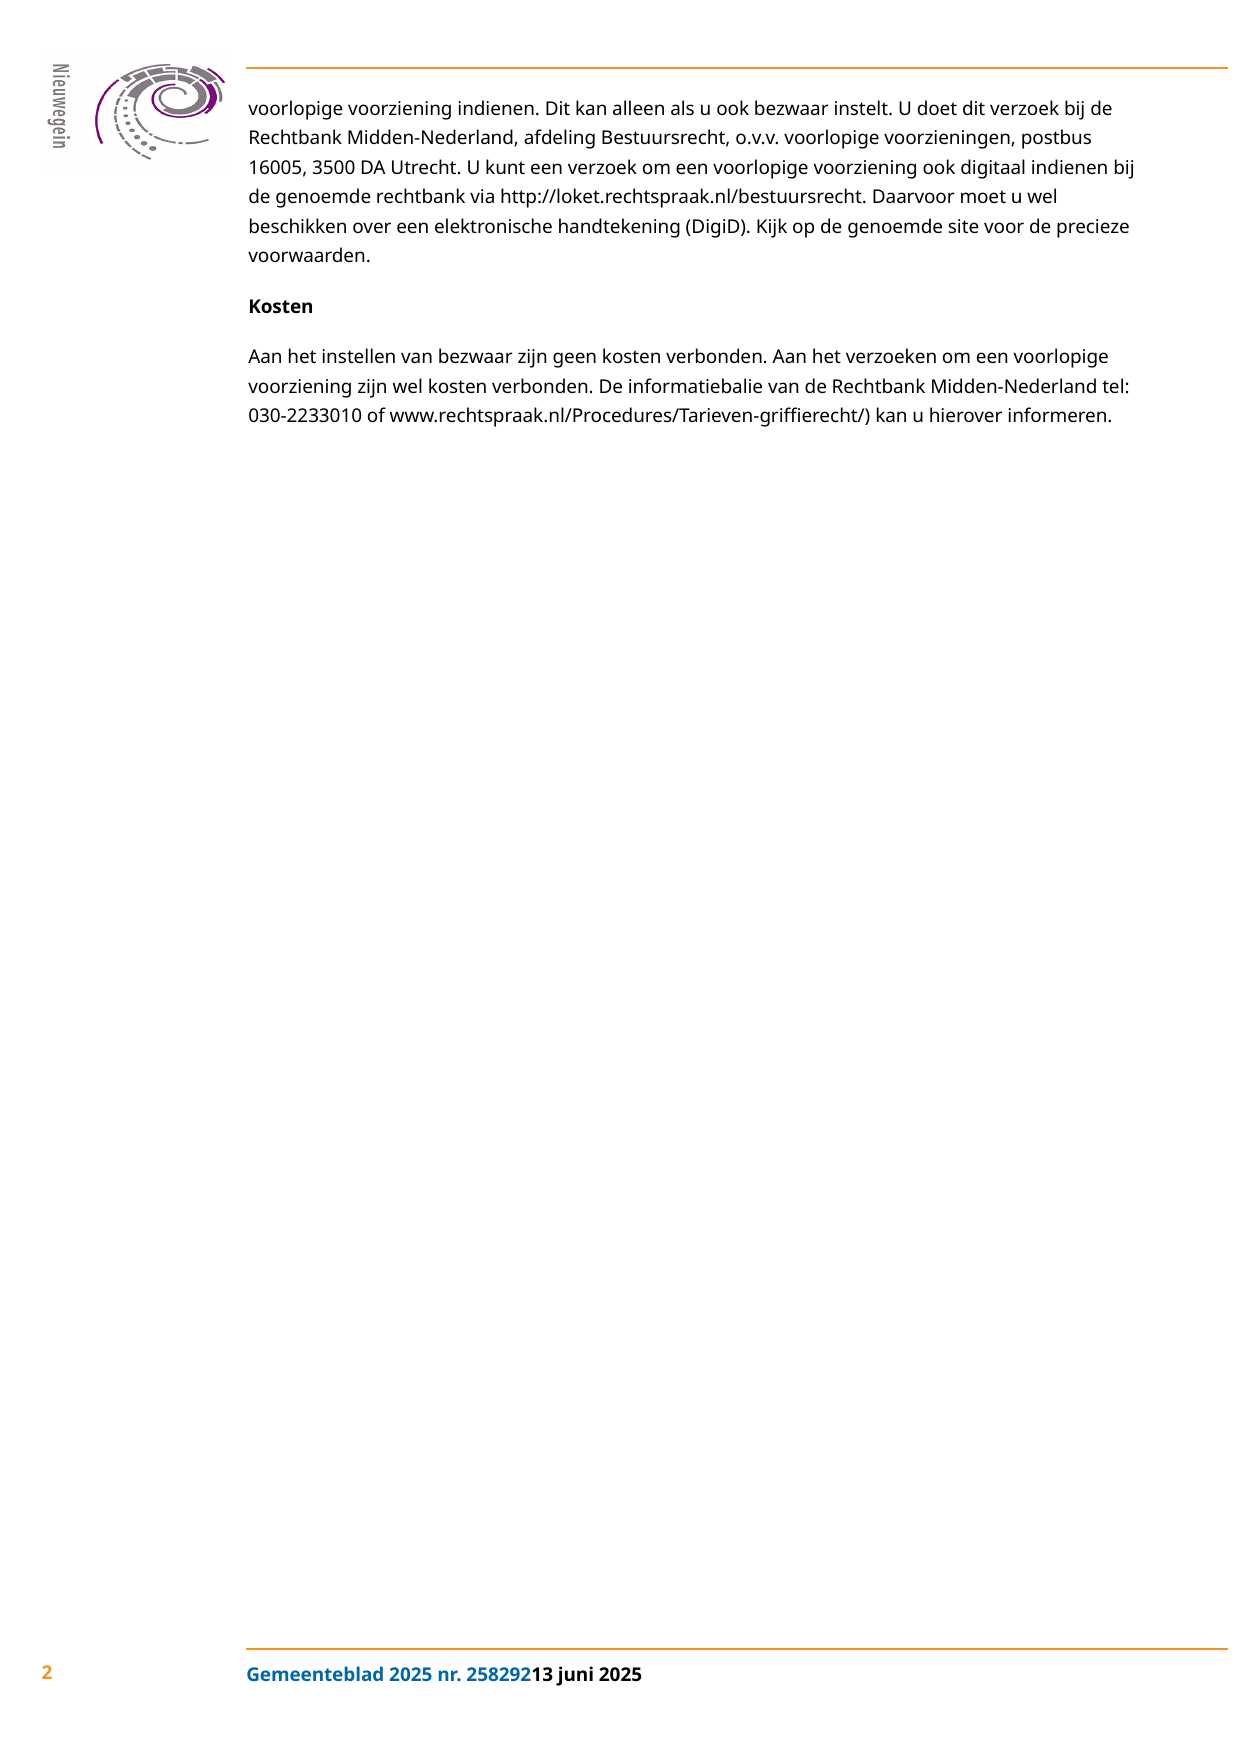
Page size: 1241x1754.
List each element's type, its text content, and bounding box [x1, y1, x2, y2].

picture [41, 47, 231, 172]
text voorlopige voorziening indienen. Dit kan alleen als u ook bezwaar instelt. U doet dit verzoek bij de Rechtbank Midden-Nederland, afdeling Bestuursrecht, o.v.v. voorlopige voorzieningen, postbus 16005, 3500 DA Utrecht. U kunt een verzoek om een voorlopige voorziening ook digitaal indienen bij de genoemde rechtbank via http://loket.rechtspraak.nl/bestuursrecht. Daarvoor moet u wel beschikken over een elektronische handtekening (DigiD). Kijk op de genoemde site voor de precieze voorwaarden. [248, 95, 1152, 268]
text Aan het instellen van bezwaar zijn geen kosten verbonden. Aan het verzoeken om een voorlopige voorziening zijn wel kosten verbonden. De informatiebalie van de Rechtbank Midden-Nederland tel: 030-2233010 of www.rechtspraak.nl/Procedures/Tarieven-griffierecht/) kan u hierover informeren. [248, 343, 1152, 428]
text Kosten [248, 293, 1152, 319]
